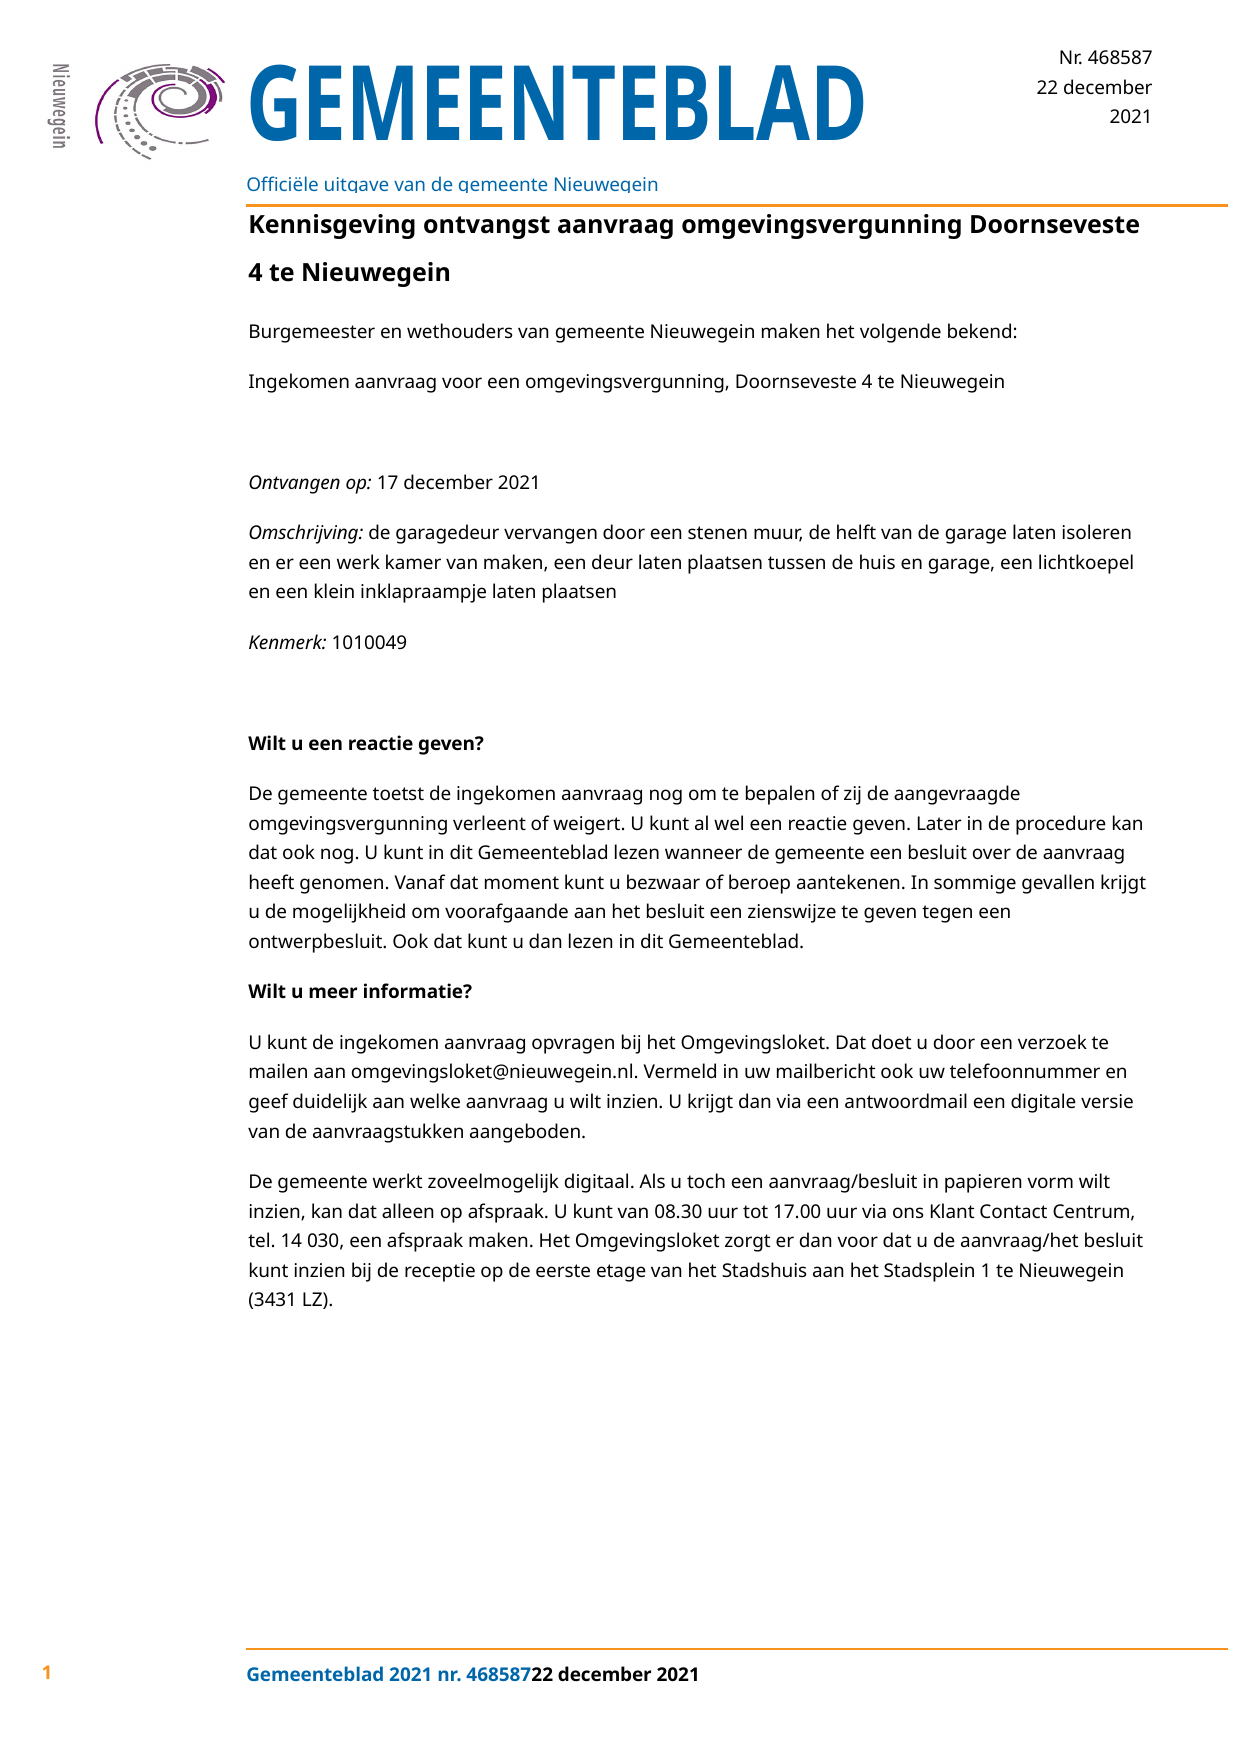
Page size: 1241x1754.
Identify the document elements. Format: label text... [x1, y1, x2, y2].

text De gemeente toetst de ingekomen aanvraag nog om te bepalen of zij de aangevraagde omgevingsvergunning verleent of weigert. U kunt al wel een reactie geven. Later in de procedure kan dat ook nog. U kunt in dit Gemeenteblad lezen wanneer de gemeente een besluit over de aanvraag heeft genomen. Vanaf dat moment kunt u bezwaar of beroep aantekenen. In sommige gevallen krijgt u de mogelijkheid om voorafgaande aan het besluit een zienswijze te geven tegen een ontwerpbesluit. Ook dat kunt u dan lezen in dit Gemeenteblad. [248, 780, 1152, 954]
picture [41, 47, 231, 172]
text Wilt u meer informatie? [248, 979, 1152, 1004]
text Ingekomen aanvraag voor een omgevingsvergunning, Doornseveste 4 te Nieuwegein [248, 368, 1152, 394]
text Kenmerk: 1010049 [248, 629, 1152, 655]
text De gemeente werkt zoveelmogelijk digitaal. Als u toch een aanvraag/besluit in papieren vorm wilt inzien, kan dat alleen op afspraak. U kunt van 08.30 uur tot 17.00 uur via ons Klant Contact Centrum, tel. 14 030, een afspraak maken. Het Omgevingsloket zorgt er dan voor dat u de aanvraag/het besluit kunt inzien bij de receptie op de eerste etage van het Stadshuis aan het Stadsplein 1 te Nieuwegein (3431 LZ). [248, 1168, 1152, 1312]
text Omschrijving: de garagedeur vervangen door een stenen muur, de helft van de garage laten isoleren en er een werk kamer van maken, een deur laten plaatsen tussen de huis en garage, een lichtkoepel en een klein inklapraampje laten plaatsen [248, 519, 1152, 604]
text Burgemeester en wethouders van gemeente Nieuwegein maken het volgende bekend: [248, 318, 1152, 344]
text Ontvangen op: 17 december 2021 [248, 469, 1152, 495]
text Kennisgeving ontvangst aanvraag omgevingsvergunning Doornseveste 4 te Nieuwegein [248, 207, 1152, 288]
text Wilt u een reactie geven? [248, 730, 1152, 756]
text U kunt de ingekomen aanvraag opvragen bij het Omgevingsloket. Dat doet u door een verzoek te mailen aan omgevingsloket@nieuwegein.nl. Vermeld in uw mailbericht ook uw telefoonnummer en geef duidelijk aan welke aanvraag u wilt inzien. U krijgt dan via een antwoordmail een digitale versie van de aanvraagstukken aangeboden. [248, 1029, 1152, 1144]
